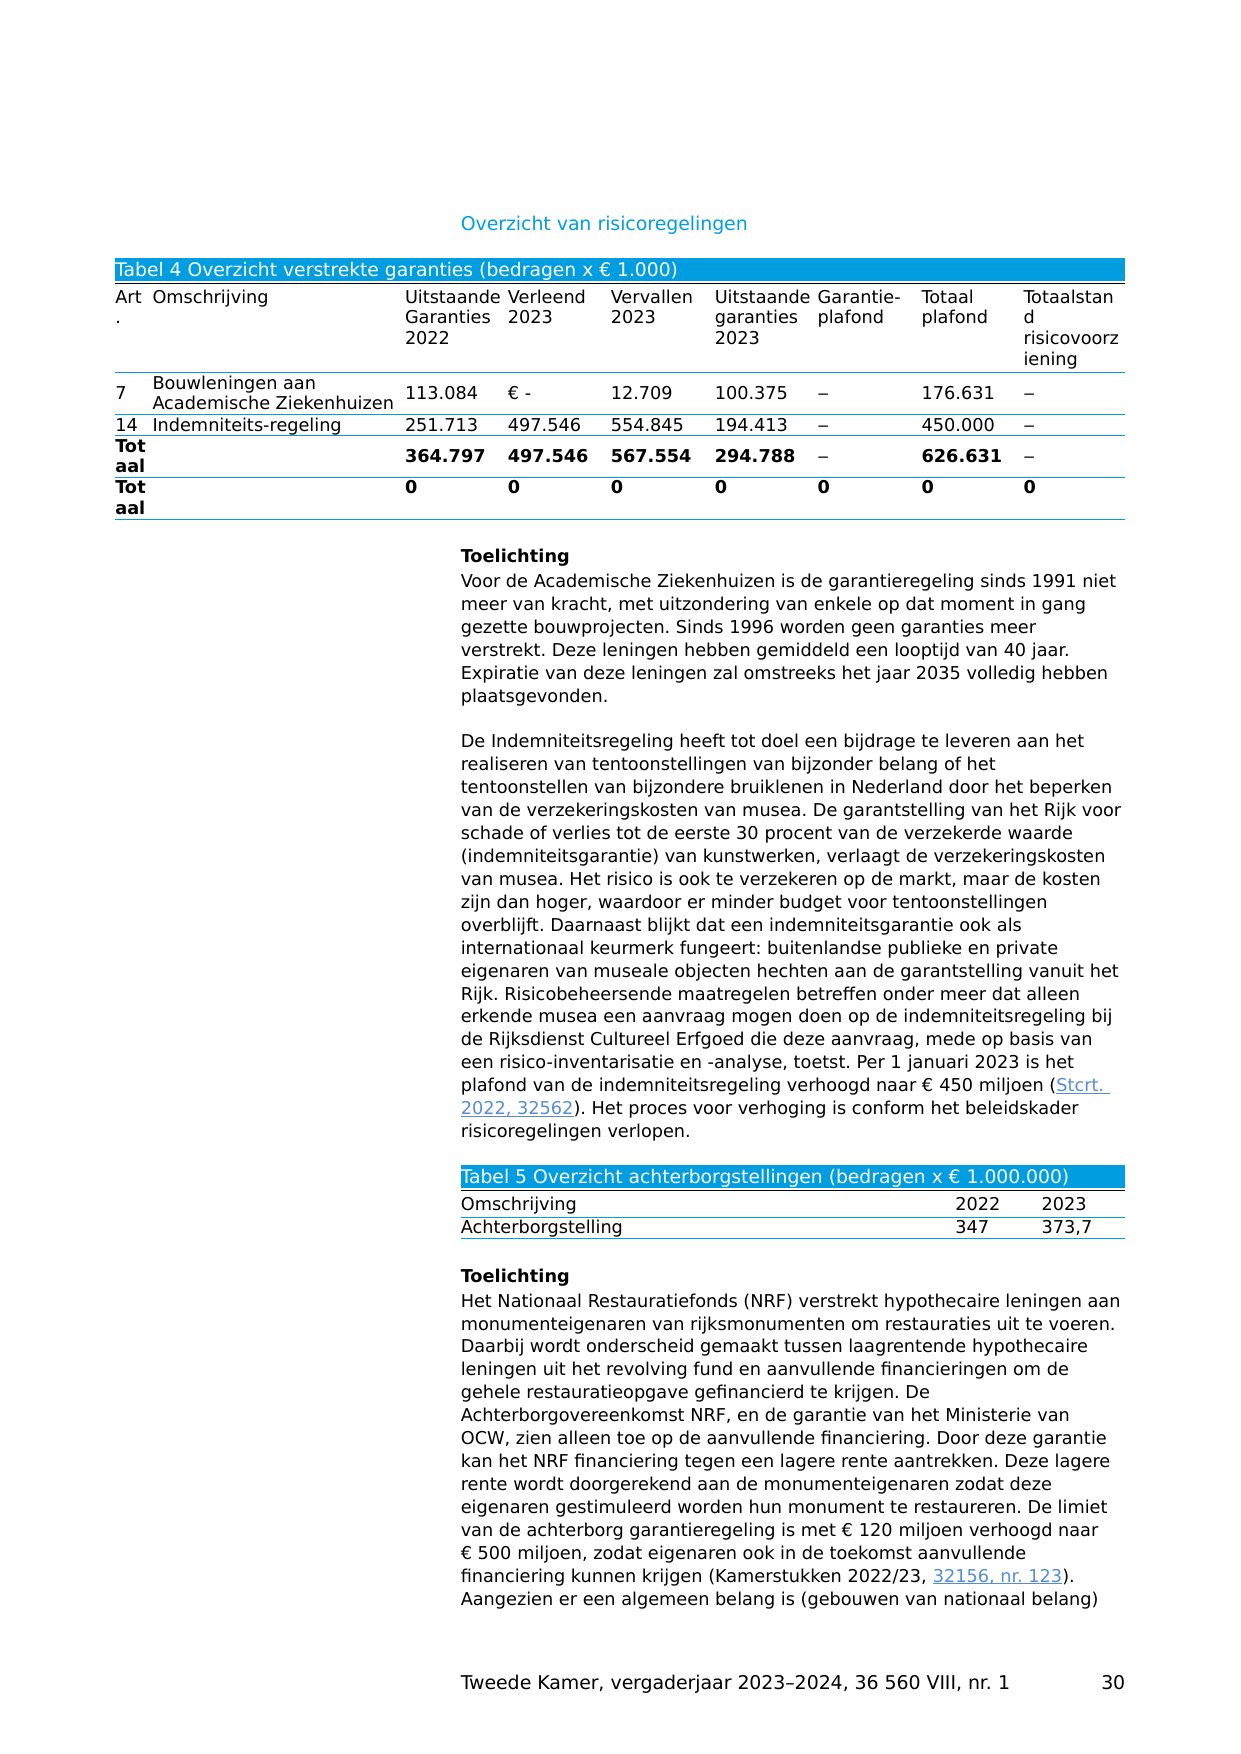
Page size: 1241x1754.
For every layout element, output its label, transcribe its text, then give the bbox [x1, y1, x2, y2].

text Voor de Academische Ziekenhuizen is de garantieregeling sinds 1991 niet meer van kracht, met uitzondering van enkele op dat moment in gang gezette bouwprojecten. Sinds 1996 worden geen garanties meer verstrekt. Deze leningen hebben gemiddeld een looptijd van 40 jaar. Expiratie van deze leningen zal omstreeks het jaar 2035 volledig hebben plaatsgevonden. [461, 569, 1125, 707]
table_cell [149, 478, 402, 519]
table_cell 0 [1020, 478, 1125, 519]
table_cell 194.413 [712, 415, 814, 435]
table_cell Totaal [115, 436, 149, 477]
table_cell 176.631 [919, 373, 1020, 414]
table_cell 14 [115, 415, 149, 435]
table_cell Totaal [115, 478, 149, 519]
table_cell 7 [115, 373, 149, 414]
table_cell Uitstaande Garanties 2022 [402, 284, 505, 372]
table_cell Indemniteits-regeling [149, 415, 402, 435]
table_cell 100.375 [712, 373, 814, 414]
table_cell 0 [712, 478, 814, 519]
text De Indemniteitsregeling heeft tot doel een bijdrage te leveren aan het realiseren van tentoonstellingen van bijzonder belang of het tentoonstellen van bijzondere bruiklenen in Nederland door het beperken van de verzekeringskosten van musea. De garantstelling van het Rijk voor schade of verlies tot de eerste 30 procent van de verzekerde waarde (indemniteitsgarantie) van kunstwerken, verlaagt de verzekeringskosten van musea. Het risico is ook te verzekeren op de markt, maar de kosten zijn dan hoger, waardoor er minder budget voor tentoonstellingen overblijft. Daarnaast blijkt dat een indemniteitsgarantie ook als internationaal keurmerk fungeert: buitenlandse publieke en private eigenaren van museale objecten hechten aan de garantstelling vanuit het Rijk. Risicobeheersende maatregelen betreffen onder meer dat alleen erkende musea een aanvraag mogen doen op de indemniteitsregeling bij de Rijksdienst Cultureel Erfgoed die deze aanvraag, mede op basis van een risico-inventarisatie en -analyse, toetst. Per 1 januari 2023 is het plafond van de indemniteitsregeling verhoogd naar € 450 miljoen (Stcrt. 2022, 32562). Het proces voor verhoging is conform het beleidskader risicoregelingen verlopen. [461, 729, 1125, 1142]
table_cell Totaalstand risicovoorziening [1020, 284, 1125, 372]
table_cell ‒ [815, 373, 918, 414]
table_cell 2023 [1039, 1191, 1125, 1217]
table_cell 567.554 [608, 436, 712, 477]
table_cell 113.084 [402, 373, 505, 414]
table_cell Omschrijving [461, 1191, 952, 1217]
table_cell 294.788 [712, 436, 814, 477]
table_cell 12.709 [608, 373, 712, 414]
table_cell 251.713 [402, 415, 505, 435]
table_cell 373,7 [1039, 1218, 1125, 1238]
table_cell Omschrijving [149, 284, 402, 372]
table_cell Bouwleningen aan Academische Ziekenhuizen [149, 373, 402, 414]
table_cell ‒ [1020, 436, 1125, 477]
table_cell Achterborgstelling [461, 1218, 952, 1238]
table_cell 364.797 [402, 436, 505, 477]
table_cell ‒ [815, 436, 918, 477]
table_cell 0 [505, 478, 608, 519]
title Overzicht van risicoregelingen [461, 213, 1125, 235]
table_cell Art. [115, 284, 149, 372]
table_cell Totaal plafond [919, 284, 1020, 372]
table_cell ‒ [1020, 373, 1125, 414]
table_cell ‒ [815, 415, 918, 435]
table_cell € - [505, 373, 608, 414]
table_cell [149, 436, 402, 477]
table_cell Vervallen 2023 [608, 284, 712, 372]
table_cell Garantie-plafond [815, 284, 918, 372]
table_cell ‒ [1020, 415, 1125, 435]
table_cell Uitstaande garanties 2023 [712, 284, 814, 372]
table_cell Verleend 2023 [505, 284, 608, 372]
text Het Nationaal Restauratiefonds (NRF) verstrekt hypothecaire leningen aan monumenteigenaren van rijksmonumenten om restauraties uit te voeren. Daarbij wordt onderscheid gemaakt tussen laagrentende hypothecaire leningen uit het revolving fund en aanvullende financieringen om de gehele restauratieopgave gefinancierd te krijgen. De Achterborgovereenkomst NRF, en de garantie van het Ministerie van OCW, zien alleen toe op de aanvullende financiering. Door deze garantie kan het NRF financiering tegen een lagere rente aantrekken. Deze lagere rente wordt doorgerekend aan de monumenteigenaren zodat deze eigenaren gestimuleerd worden hun monument te restaureren. De limiet van de achterborg garantieregeling is met € 120 miljoen verhoogd naar € 500 miljoen, zodat eigenaren ook in de toekomst aanvullende financiering kunnen krijgen (Kamerstukken 2022/23, 32156, nr. 123). Aangezien er een algemeen belang is (gebouwen van nationaal belang) [461, 1289, 1125, 1609]
table_cell 626.631 [919, 436, 1020, 477]
table_cell 347 [952, 1218, 1038, 1238]
table_cell 497.546 [505, 415, 608, 435]
table_cell 554.845 [608, 415, 712, 435]
table_cell 2022 [952, 1191, 1038, 1217]
table_cell 497.546 [505, 436, 608, 477]
text Toelichting [461, 1264, 1125, 1287]
text Toelichting [461, 544, 1125, 567]
table_cell 0 [919, 478, 1020, 519]
table_cell 0 [815, 478, 918, 519]
table_cell 0 [402, 478, 505, 519]
table_cell 0 [608, 478, 712, 519]
table_cell 450.000 [919, 415, 1020, 435]
